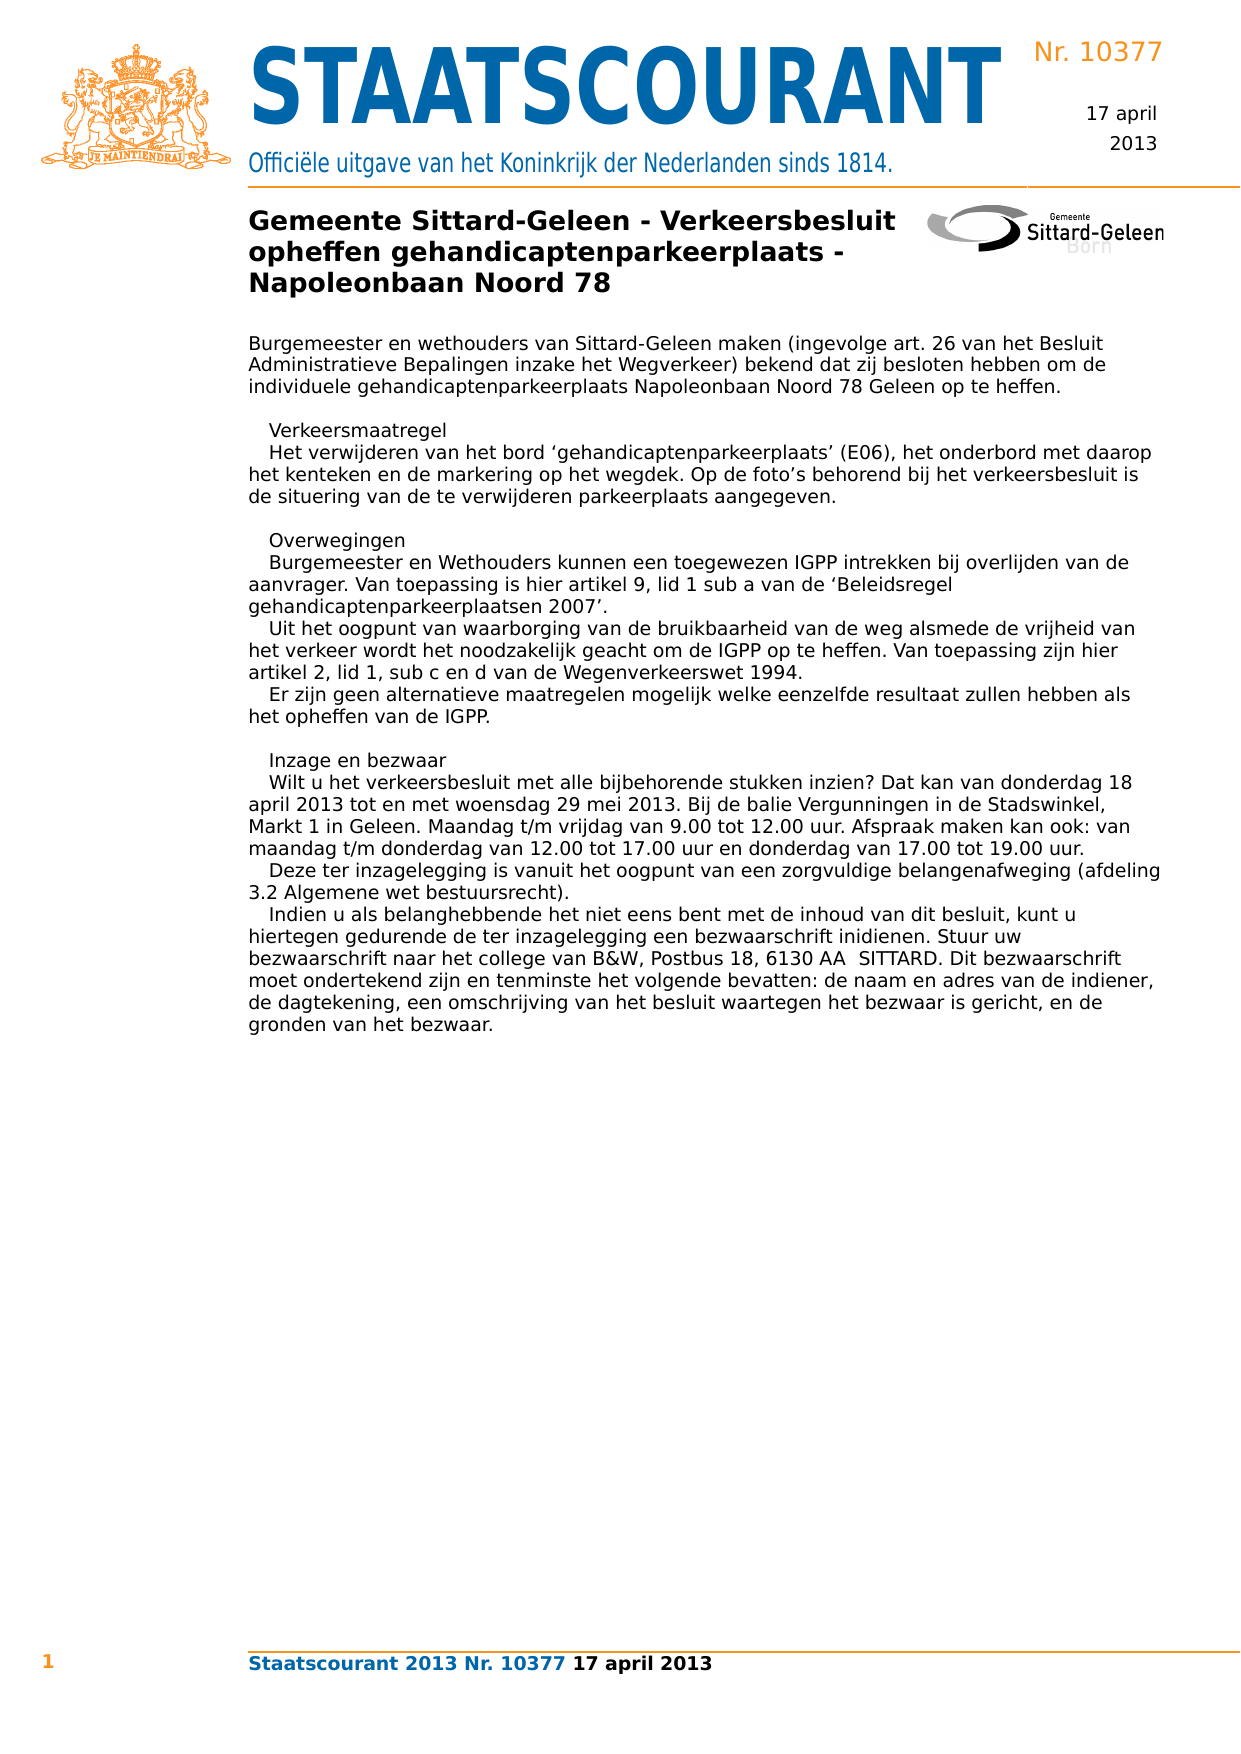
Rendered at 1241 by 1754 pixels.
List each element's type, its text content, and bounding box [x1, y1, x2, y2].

text Wilt u het verkeersbesluit met alle bijbehorende stukken inzien? Dat kan van donderdag 18 april 2013 tot en met woensdag 29 mei 2013. Bij de balie Vergunningen in de Stadswinkel, Markt 1 in Geleen. Maandag t/m vrijdag van 9.00 tot 12.00 uur. Afspraak maken kan ook: van maandag t/m donderdag van 12.00 tot 17.00 uur en donderdag van 17.00 tot 19.00 uur. [248, 772, 1163, 860]
picture [927, 205, 1164, 253]
text Burgemeester en wethouders van Sittard-Geleen maken (ingevolge art. 26 van het Besluit Administratieve Bepalingen inzake het Wegverkeer) bekend dat zij besloten hebben om de individuele gehandicaptenparkeerplaats Napoleonbaan Noord 78 Geleen op te heffen. [248, 332, 1163, 398]
text Indien u als belanghebbende het niet eens bent met de inhoud van dit besluit, kunt u hiertegen gedurende de ter inzagelegging een bezwaarschrift inidienen. Stuur uw bezwaarschrift naar het college van B&W, Postbus 18, 6130 AA SITTARD. Dit bezwaarschrift moet ondertekend zijn en tenminste het volgende bevatten: de naam en adres van de indiener, de dagtekening, een omschrijving van het besluit waartegen het bezwaar is gericht, en de gronden van het bezwaar. [248, 904, 1163, 1036]
subtitle Gemeente Sittard-Geleen - Verkeersbesluit opheffen gehandicaptenparkeerplaats - Napoleonbaan Noord 78 [248, 206, 1163, 299]
text Er zijn geen alternatieve maatregelen mogelijk welke eenzelfde resultaat zullen hebben als het opheffen van de IGPP. [248, 684, 1163, 728]
text Inzage en bezwaar [248, 750, 1163, 772]
text Verkeersmaatregel [248, 420, 1163, 442]
picture [41, 44, 231, 169]
text Deze ter inzagelegging is vanuit het oogpunt van een zorgvuldige belangenafweging (afdeling 3.2 Algemene wet bestuursrecht). [248, 860, 1163, 904]
text Uit het oogpunt van waarborging van de bruikbaarheid van de weg alsmede de vrijheid van het verkeer wordt het noodzakelijk geacht om de IGPP op te heffen. Van toepassing zijn hier artikel 2, lid 1, sub c en d van de Wegenverkeerswet 1994. [248, 618, 1163, 684]
text Burgemeester en Wethouders kunnen een toegewezen IGPP intrekken bij overlijden van de aanvrager. Van toepassing is hier artikel 9, lid 1 sub a van de ‘Beleidsregel gehandicaptenparkeerplaatsen 2007’. [248, 552, 1163, 618]
text Overwegingen [248, 530, 1163, 552]
text Het verwijderen van het bord ‘gehandicaptenparkeerplaats’ (E06), het onderbord met daarop het kenteken en de markering op het wegdek. Op de foto’s behorend bij het verkeersbesluit is de situering van de te verwijderen parkeerplaats aangegeven. [248, 442, 1163, 508]
